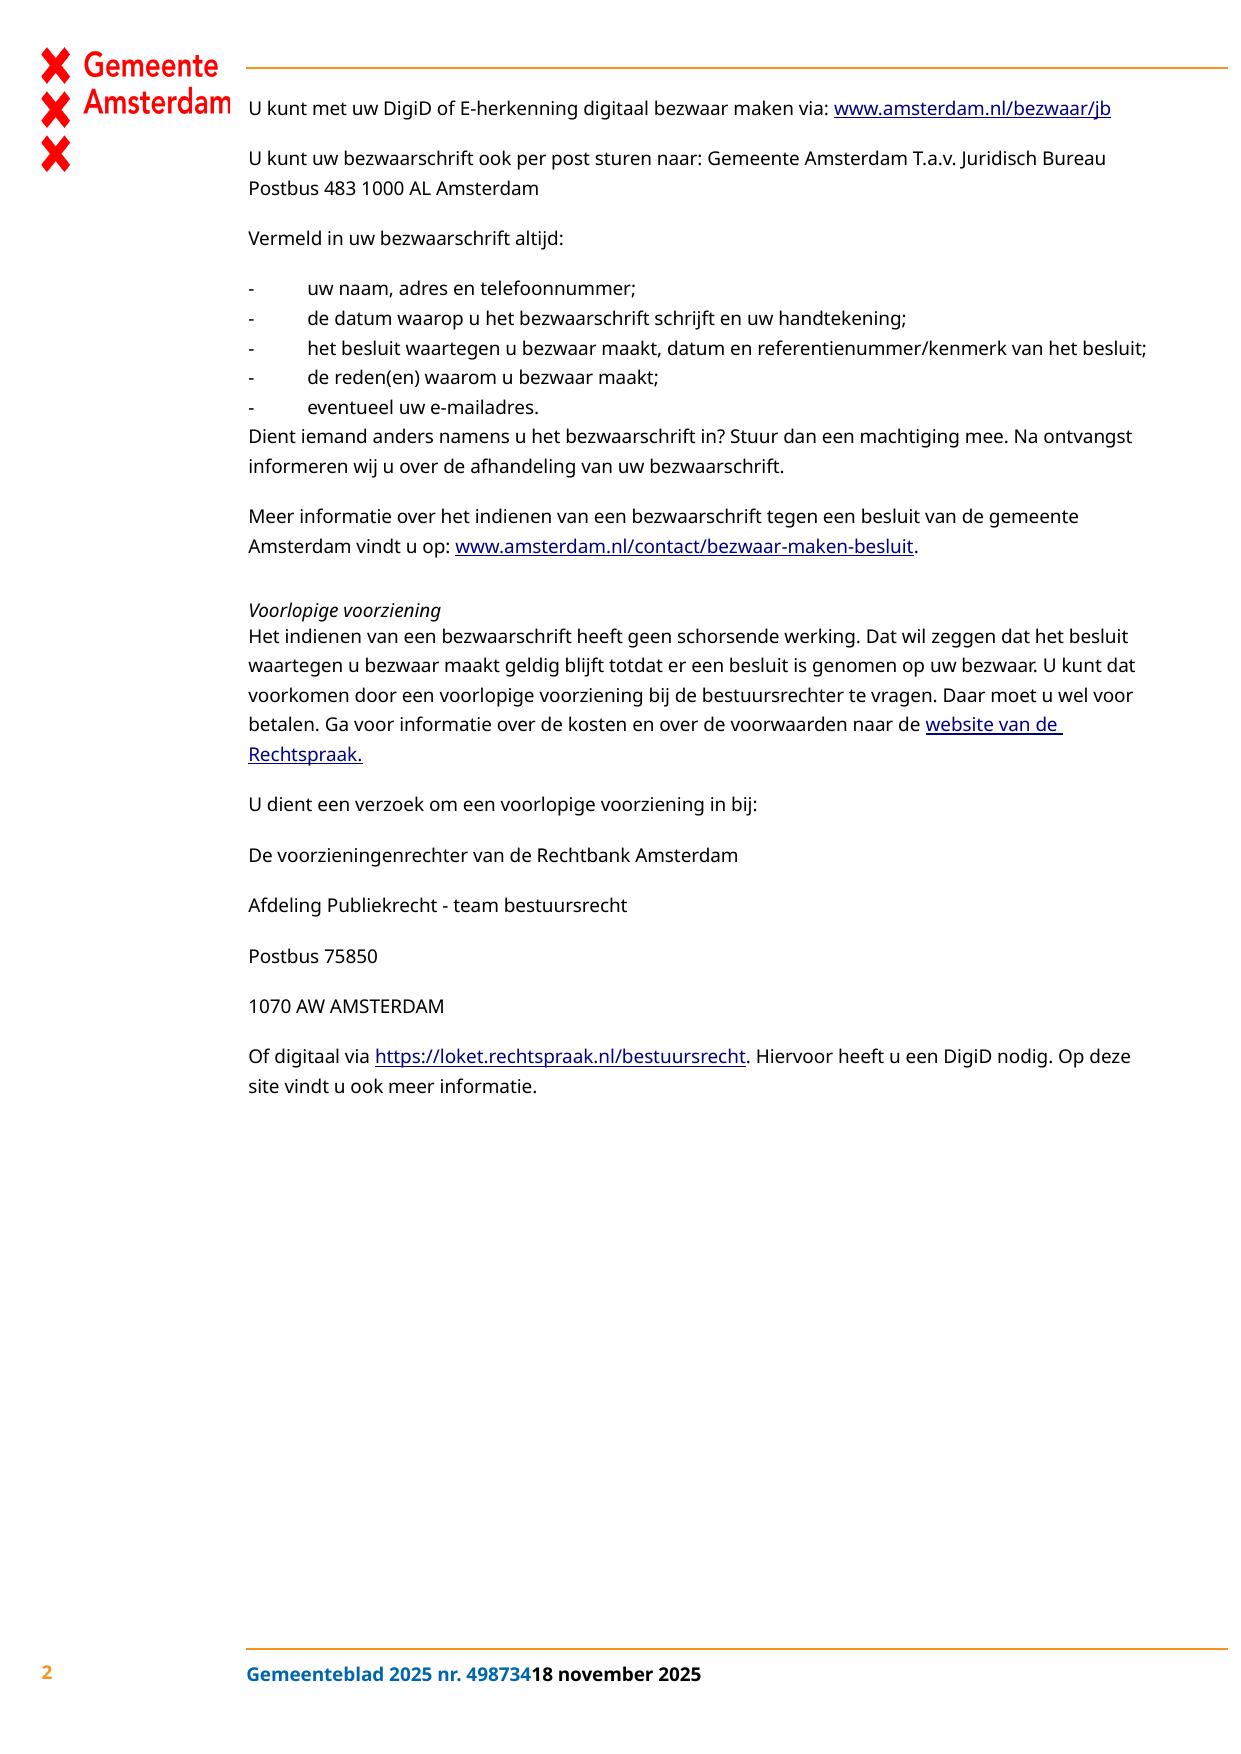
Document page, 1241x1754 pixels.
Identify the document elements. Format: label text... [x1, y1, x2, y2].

text U kunt met uw DigiD of E-herkenning digitaal bezwaar maken via: www.amsterdam.nl/bezwaar/jb [248, 95, 1152, 121]
text Of digitaal via https://loket.rechtspraak.nl/bestuursrecht. Hiervoor heeft u een DigiD nodig. Op deze site vindt u ook meer informatie. [248, 1044, 1152, 1099]
text 1070 AW AMSTERDAM [248, 993, 1152, 1019]
text Vermeld in uw bezwaarschrift altijd: [248, 225, 1152, 251]
text Meer informatie over het indienen van een bezwaarschrift tegen een besluit van de gemeente Amsterdam vindt u op: www.amsterdam.nl/contact/bezwaar-maken-besluit. [248, 503, 1152, 559]
text Postbus 75850 [248, 943, 1152, 968]
list het besluit waartegen u bezwaar maakt, datum en referentienummer/kenmerk van het besluit; [248, 335, 1152, 361]
text Voorlopige voorziening [248, 597, 1152, 623]
text Afdeling Publiekrecht - team bestuursrecht [248, 892, 1152, 918]
list de reden(en) waarom u bezwaar maakt; [248, 364, 1152, 390]
list de datum waarop u het bezwaarschrift schrijft en uw handtekening; [248, 305, 1152, 331]
text U dient een verzoek om een voorlopige voorziening in bij: [248, 792, 1152, 817]
text Dient iemand anders namens u het bezwaarschrift in? Stuur dan een machtiging mee. Na ontvangst informeren wij u over de afhandeling van uw bezwaarschrift. [248, 423, 1152, 479]
text U kunt uw bezwaarschrift ook per post sturen naar: Gemeente Amsterdam T.a.v. Juridisch Bureau Postbus 483 1000 AL Amsterdam [248, 145, 1152, 201]
list eventueel uw e-mailadres. [248, 394, 1152, 420]
text De voorzieningenrechter van de Rechtbank Amsterdam [248, 842, 1152, 868]
list uw naam, adres en telefoonnummer; [248, 276, 1152, 301]
text Het indienen van een bezwaarschrift heeft geen schorsende werking. Dat wil zeggen dat het besluit waartegen u bezwaar maakt geldig blijft totdat er een besluit is genomen op uw bezwaar. U kunt dat voorkomen door een voorlopige voorziening bij de bestuursrechter te vragen. Daar moet u wel voor betalen. Ga voor informatie over de kosten en over de voorwaarden naar de website van de Rechtspraak. [248, 623, 1152, 767]
picture [41, 47, 231, 172]
